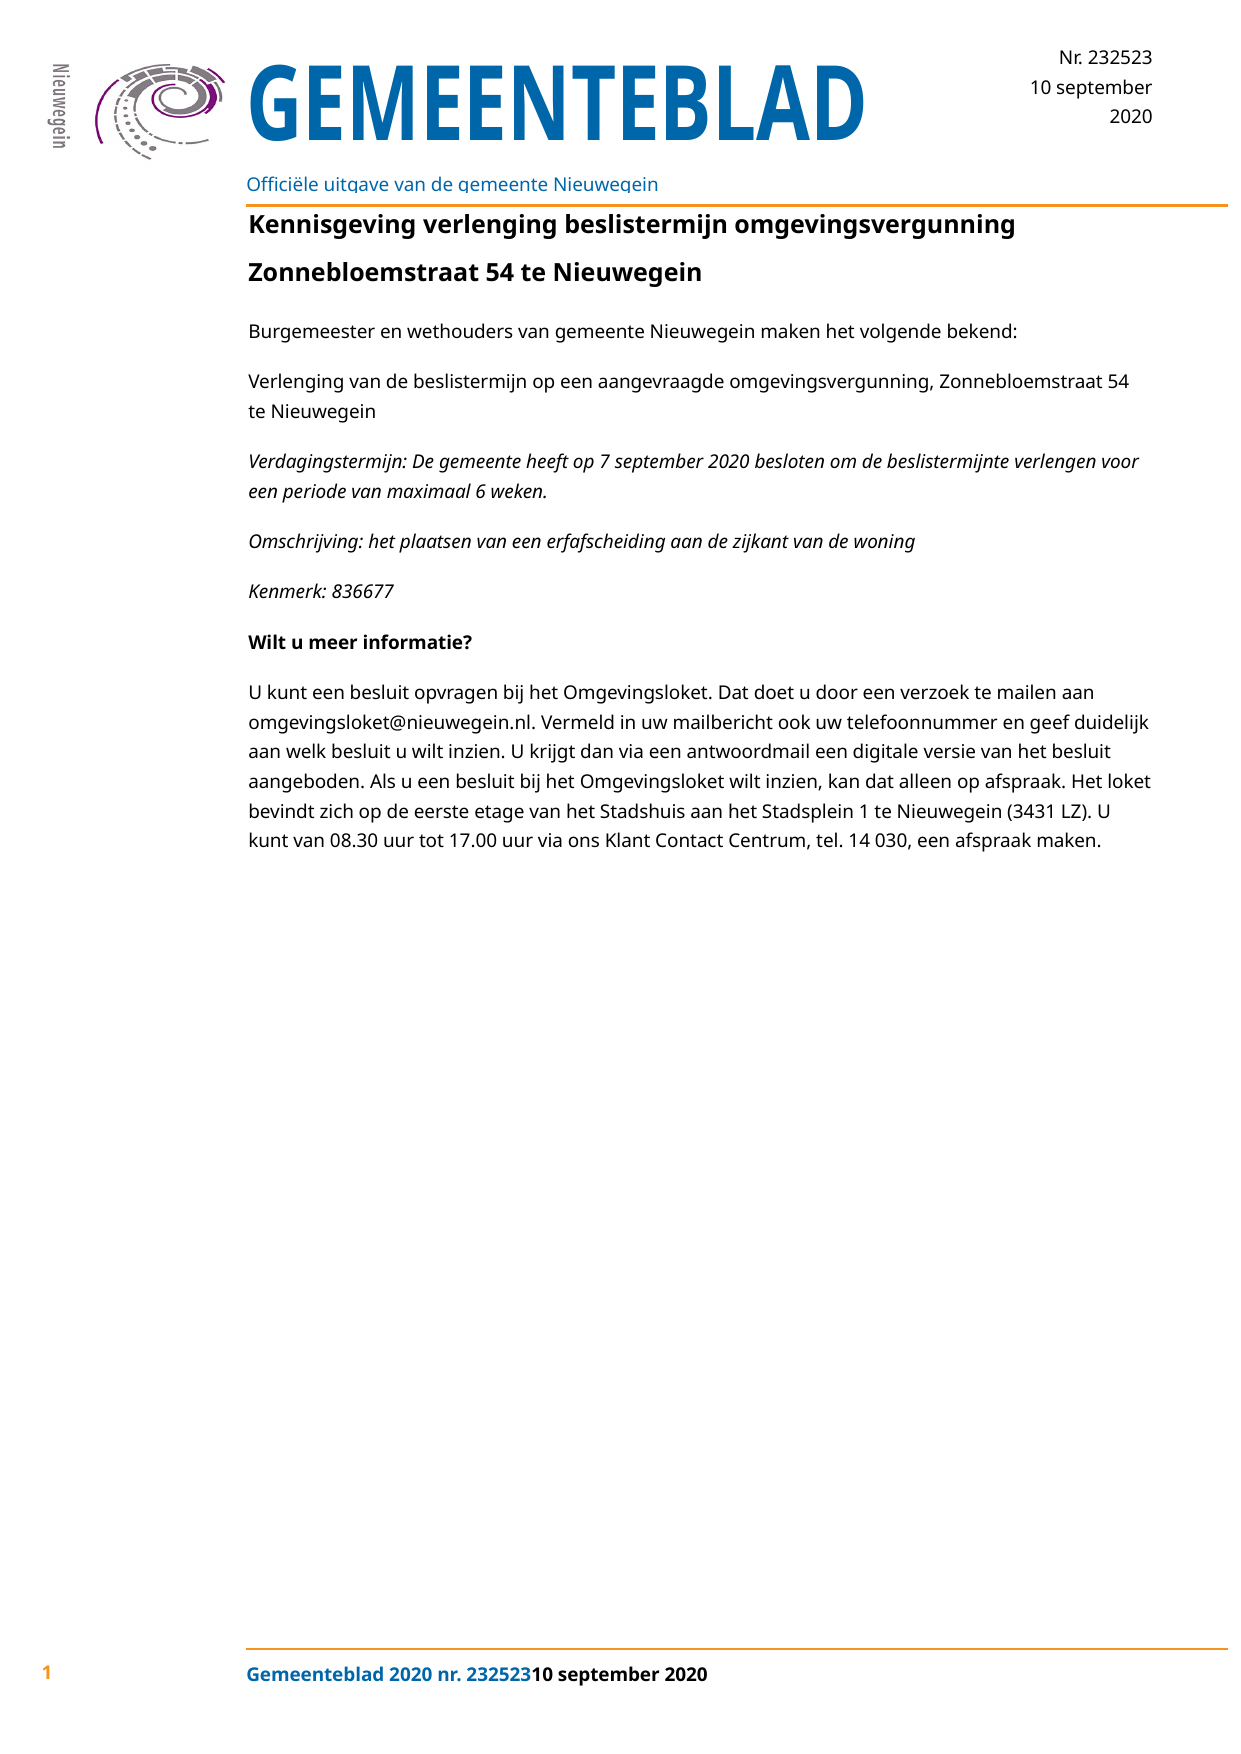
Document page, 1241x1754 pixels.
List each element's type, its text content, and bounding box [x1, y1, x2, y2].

text Wilt u meer informatie? [248, 629, 1152, 655]
text Kenmerk: 836677 [248, 579, 1152, 604]
picture [41, 47, 231, 172]
text Kennisgeving verlenging beslistermijn omgevingsvergunning Zonnebloemstraat 54 te Nieuwegein [248, 207, 1152, 288]
text Verlenging van de beslistermijn op een aangevraagde omgevingsvergunning, Zonnebloemstraat 54 te Nieuwegein [248, 368, 1152, 424]
text Omschrijving: het plaatsen van een erfafscheiding aan de zijkant van de woning [248, 528, 1152, 554]
text Burgemeester en wethouders van gemeente Nieuwegein maken het volgende bekend: [248, 318, 1152, 344]
text U kunt een besluit opvragen bij het Omgevingsloket. Dat doet u door een verzoek te mailen aan omgevingsloket@nieuwegein.nl. Vermeld in uw mailbericht ook uw telefoonnummer en geef duidelijk aan welk besluit u wilt inzien. U krijgt dan via een antwoordmail een digitale versie van het besluit aangeboden. Als u een besluit bij het Omgevingsloket wilt inzien, kan dat alleen op afspraak. Het loket bevindt zich op de eerste etage van het Stadshuis aan het Stadsplein 1 te Nieuwegein (3431 LZ). U kunt van 08.30 uur tot 17.00 uur via ons Klant Contact Centrum, tel. 14 030, een afspraak maken. [248, 679, 1152, 853]
text Verdagingstermijn: De gemeente heeft op 7 september 2020 besloten om de beslistermijnte verlengen voor een periode van maximaal 6 weken. [248, 448, 1152, 504]
